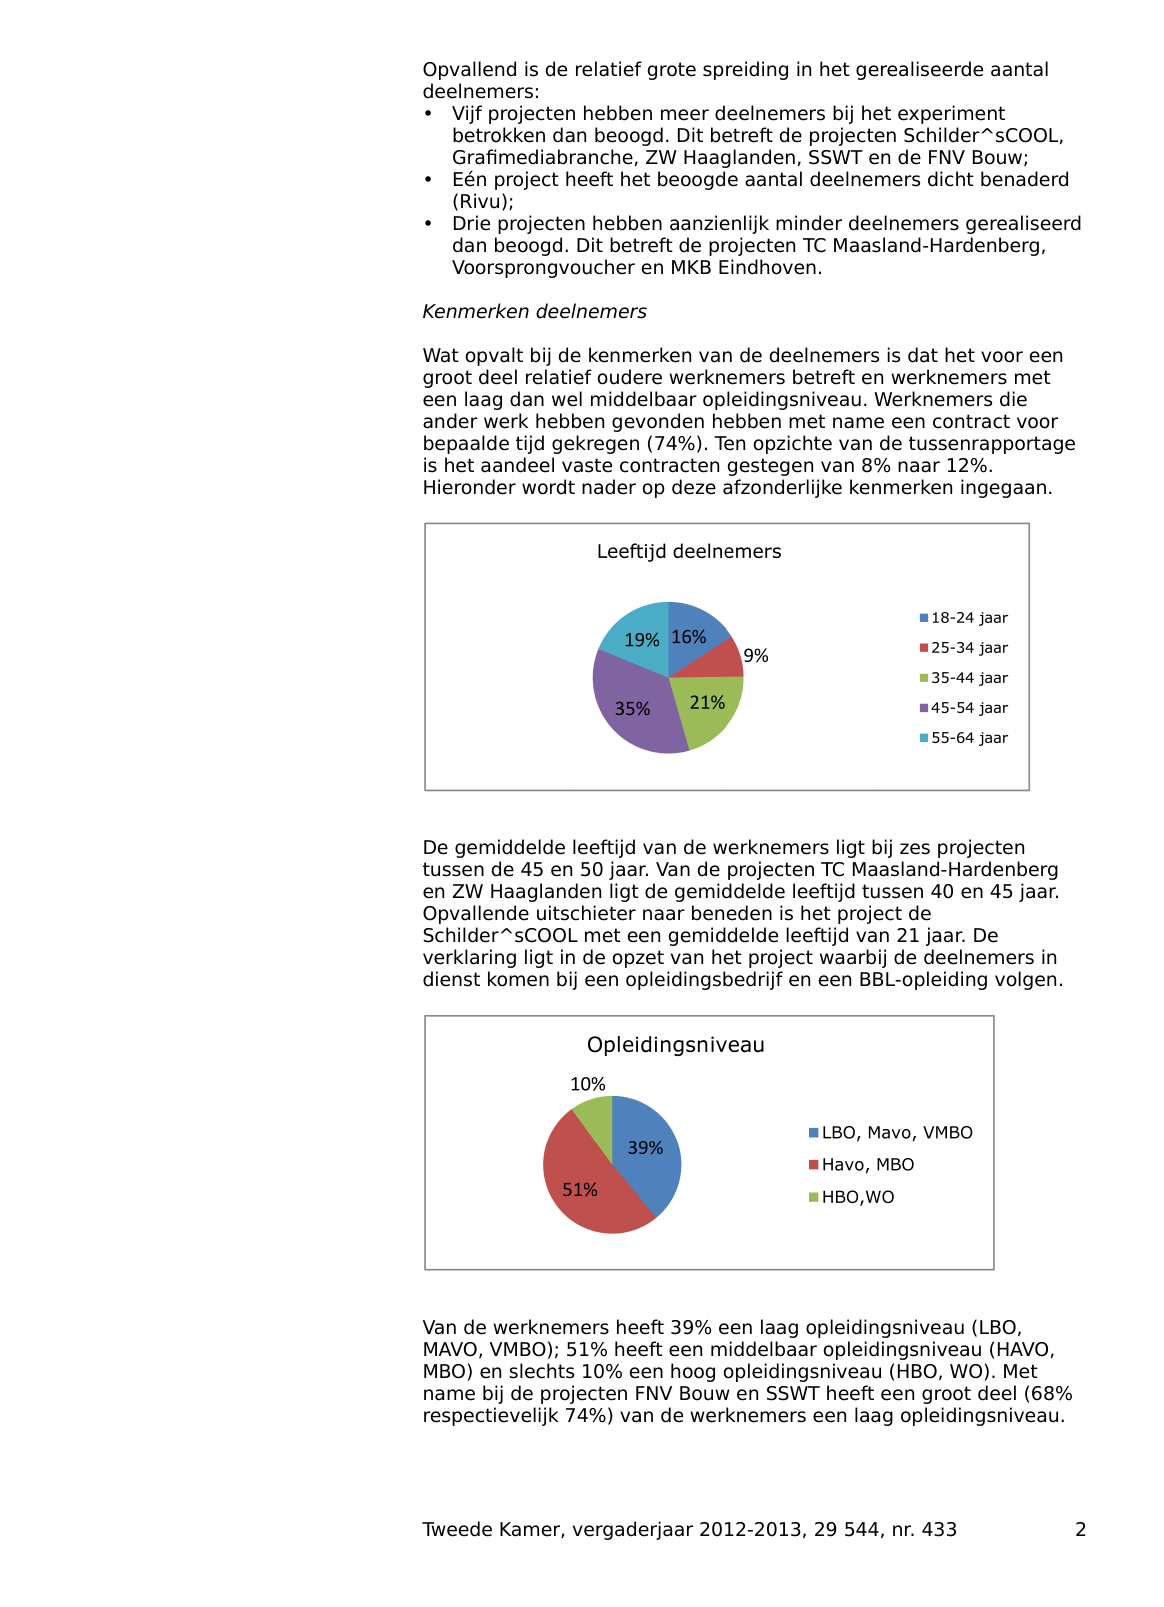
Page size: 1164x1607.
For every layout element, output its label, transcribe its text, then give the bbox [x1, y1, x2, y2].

text • Vijf projecten hebben meer deelnemers bij het experiment betrokken dan beoogd. Dit betreft de projecten Schilder^sCOOL, Grafimediabranche, ZW Haaglanden, SSWT en de FNV Bouw; [422, 103, 1087, 169]
picture [422, 1013, 995, 1273]
text • Eén project heeft het beoogde aantal deelnemers dicht benaderd (Rivu); [422, 169, 1087, 213]
picture [422, 521, 1031, 793]
text De gemiddelde leeftijd van de werknemers ligt bij zes projecten tussen de 45 en 50 jaar. Van de projecten TC Maasland-Hardenberg en ZW Haaglanden ligt de gemiddelde leeftijd tussen 40 en 45 jaar. Opvallende uitschieter naar beneden is het project de Schilder^sCOOL met een gemiddelde leeftijd van 21 jaar. De verklaring ligt in de opzet van het project waarbij de deelnemers in dienst komen bij een opleidingsbedrijf en een BBL-opleiding volgen. [422, 837, 1087, 991]
subtitle Kenmerken deelnemers [422, 301, 1087, 323]
text • Drie projecten hebben aanzienlijk minder deelnemers gerealiseerd dan beoogd. Dit betreft de projecten TC Maasland-Hardenberg, Voorsprongvoucher en MKB Eindhoven. [422, 213, 1087, 279]
text Wat opvalt bij de kenmerken van de deelnemers is dat het voor een groot deel relatief oudere werknemers betreft en werknemers met een laag dan wel middelbaar opleidingsniveau. Werknemers die ander werk hebben gevonden hebben met name een contract voor bepaalde tijd gekregen (74%). Ten opzichte van de tussenrapportage is het aandeel vaste contracten gestegen van 8% naar 12%. Hieronder wordt nader op deze afzonderlijke kenmerken ingegaan. [422, 345, 1087, 499]
text Van de werknemers heeft 39% een laag opleidingsniveau (LBO, MAVO, VMBO); 51% heeft een middelbaar opleidingsniveau (HAVO, MBO) en slechts 10% een hoog opleidingsniveau (HBO, WO). Met name bij de projecten FNV Bouw en SSWT heeft een groot deel (68% respectievelijk 74%) van de werknemers een laag opleidingsniveau. [422, 1317, 1087, 1427]
text Opvallend is de relatief grote spreiding in het gerealiseerde aantal deelnemers: [422, 59, 1087, 103]
